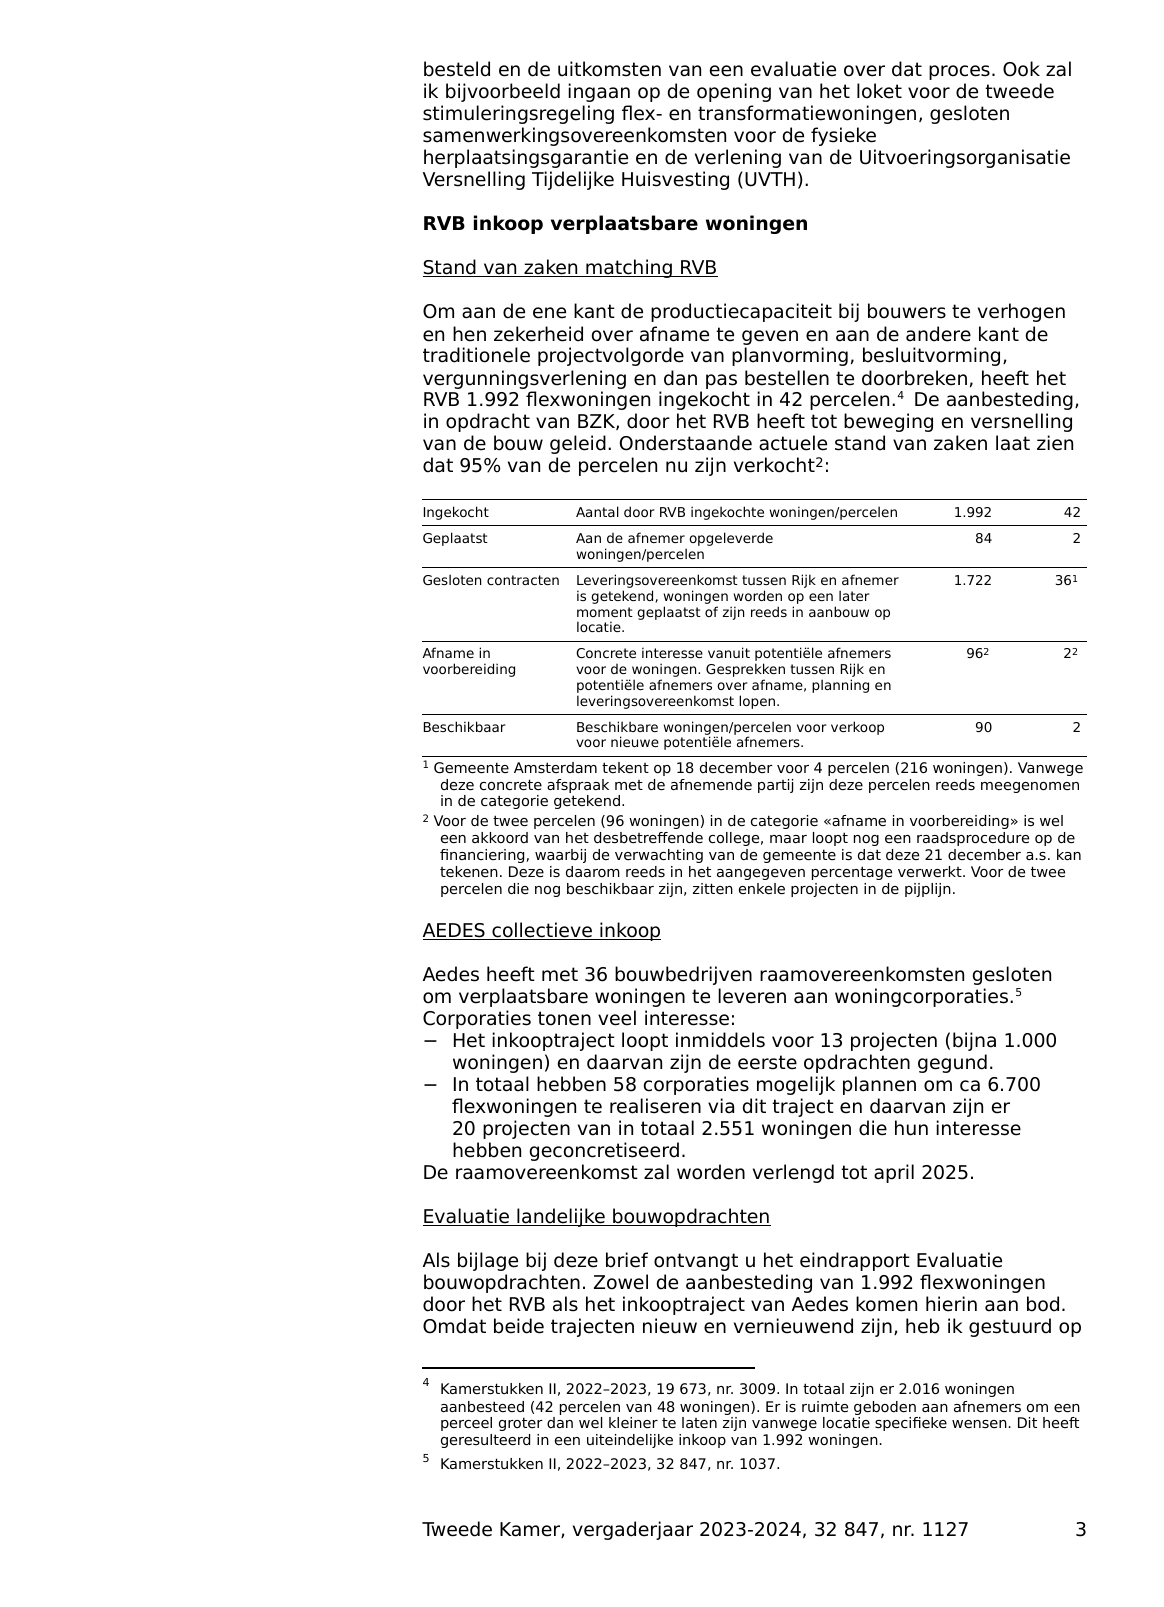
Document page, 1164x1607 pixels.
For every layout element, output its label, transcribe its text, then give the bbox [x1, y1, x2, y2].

subtitle Stand van zaken matching RVB [422, 257, 1087, 279]
table_cell Aan de afnemer opgeleverde woningen/percelen [570, 526, 909, 567]
text De raamovereenkomst zal worden verlengd tot april 2025. [422, 1162, 1087, 1184]
table_cell 1.722 [910, 568, 998, 641]
table_cell 361 [998, 568, 1087, 641]
table_cell Beschikbaar [422, 715, 570, 756]
table_header Aantal door RVB ingekochte woningen/percelen [570, 500, 909, 525]
text Als bijlage bij deze brief ontvangt u het eindrapport Evaluatie bouwopdrachten. Zowel de aanbesteding van 1.992 flexwoningen door het RVB als het inkooptraject van Aedes komen hierin aan bod. Omdat beide trajecten nieuw en vernieuwend zijn, heb ik gestuurd op [422, 1250, 1087, 1338]
subtitle AEDES collectieve inkoop [422, 920, 1087, 942]
text besteld en de uitkomsten van een evaluatie over dat proces. Ook zal ik bijvoorbeeld ingaan op de opening van het loket voor de tweede stimuleringsregeling flex- en transformatiewoningen, gesloten samenwerkingsovereenkomsten voor de fysieke herplaatsingsgarantie en de verlening van de Uitvoeringsorganisatie Versnelling Tijdelijke Huisvesting (UVTH). [422, 59, 1087, 191]
table_cell 962 [910, 642, 998, 714]
text Aedes heeft met 36 bouwbedrijven raamovereenkomsten gesloten om verplaatsbare woningen te leveren aan woningcorporaties. Corporaties tonen veel interesse: [422, 964, 1087, 1030]
table_cell 22 [998, 642, 1087, 714]
table_header 42 [998, 500, 1087, 525]
table_header Ingekocht [422, 500, 570, 525]
table_cell 90 [910, 715, 998, 756]
text − Het inkooptraject loopt inmiddels voor 13 projecten (bijna 1.000 woningen) en daarvan zijn de eerste opdrachten gegund. [422, 1030, 1087, 1074]
subtitle Evaluatie landelijke bouwopdrachten [422, 1206, 1087, 1228]
table_cell Beschikbare woningen/percelen voor verkoop voor nieuwe potentiële afnemers. [570, 715, 909, 756]
table_cell 2 [998, 715, 1087, 756]
table_cell 1 Gemeente Amsterdam tekent op 18 december voor 4 percelen (216 woningen). Vanwege deze concrete afspraak met de afnemende partij zijn deze percelen reeds meegenomen in de categorie getekend. 2 Voor de twee percelen (96 woningen) in de categorie «afname in voorbereiding» is wel een akkoord van het desbetreffende college, maar loopt nog een raadsprocedure op de financiering, waarbij de verwachting van de gemeente is dat deze 21 december a.s. kan tekenen. Deze is daarom reeds in het aangegeven percentage verwerkt. Voor de twee percelen die nog beschikbaar zijn, zitten enkele projecten in de pijplijn. [422, 757, 1087, 898]
table_cell 84 [910, 526, 998, 567]
table_cell Afname in voorbereiding [422, 642, 570, 714]
subtitle RVB inkoop verplaatsbare woningen [422, 213, 1087, 235]
text Om aan de ene kant de productiecapaciteit bij bouwers te verhogen en hen zekerheid over afname te geven en aan de andere kant de traditionele projectvolgorde van planvorming, besluitvorming, vergunningsverlening en dan pas bestellen te doorbreken, heeft het RVB 1.992 flexwoningen ingekocht in 42 percelen. De aanbesteding, in opdracht van BZK, door het RVB heeft tot beweging en versnelling van de bouw geleid. Onderstaande actuele stand van zaken laat zien dat 95% van de percelen nu zijn verkocht2: [422, 301, 1087, 477]
text Kamerstukken II, 2022–2023, 19 673, nr. 3009. In totaal zijn er 2.016 woningen aanbesteed (42 percelen van 48 woningen). Er is ruimte geboden aan afnemers om een perceel groter dan wel kleiner te laten zijn vanwege locatie specifieke wensen. Dit heeft geresulteerd in een uiteindelijke inkoop van 1.992 woningen. [422, 1377, 1087, 1449]
table_cell Geplaatst [422, 526, 570, 567]
table_cell Gesloten contracten [422, 568, 570, 641]
table_cell Leveringsovereenkomst tussen Rijk en afnemer is getekend, woningen worden op een later moment geplaatst of zijn reeds in aanbouw op locatie. [570, 568, 909, 641]
text − In totaal hebben 58 corporaties mogelijk plannen om ca 6.700 flexwoningen te realiseren via dit traject en daarvan zijn er 20 projecten van in totaal 2.551 woningen die hun interesse hebben geconcretiseerd. [422, 1074, 1087, 1162]
table_cell 2 [998, 526, 1087, 567]
text Kamerstukken II, 2022–2023, 32 847, nr. 1037. [422, 1452, 1087, 1474]
table_header 1.992 [910, 500, 998, 525]
table_cell Concrete interesse vanuit potentiële afnemers voor de woningen. Gesprekken tussen Rijk en potentiële afnemers over afname, planning en leveringsovereenkomst lopen. [570, 642, 909, 714]
